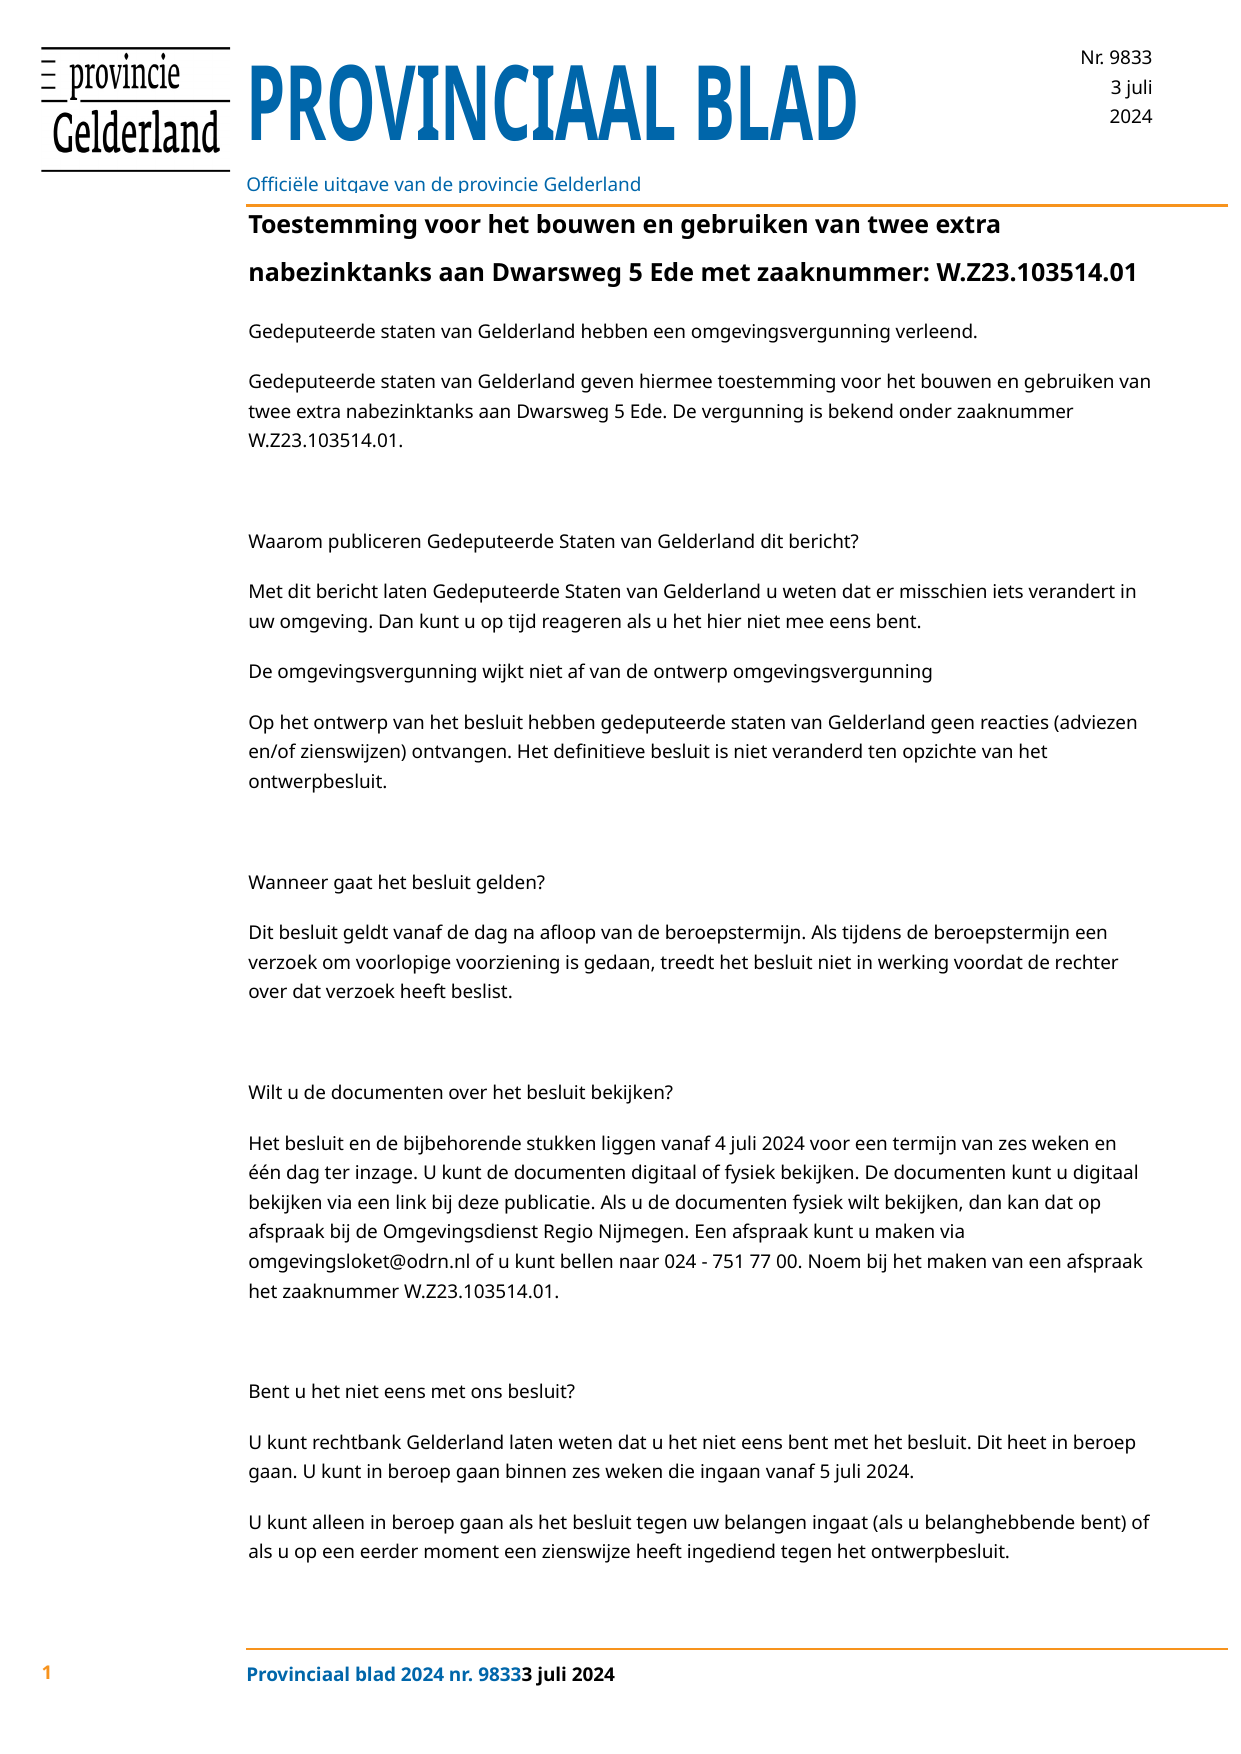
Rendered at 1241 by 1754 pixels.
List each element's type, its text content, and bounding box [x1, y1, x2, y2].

text Wilt u de documenten over het besluit bekijken? [248, 1079, 1152, 1105]
text Waarom publiceren Gedeputeerde Staten van Gelderland dit bericht? [248, 528, 1152, 554]
text Toestemming voor het bouwen en gebruiken van twee extra nabezinktanks aan Dwarsweg 5 Ede met zaaknummer: W.Z23.103514.01 [248, 207, 1152, 288]
text Gedeputeerde staten van Gelderland geven hiermee toestemming voor het bouwen en gebruiken van twee extra nabezinktanks aan Dwarsweg 5 Ede. De vergunning is bekend onder zaaknummer W.Z23.103514.01. [248, 368, 1152, 453]
text Op het ontwerp van het besluit hebben gedeputeerde staten van Gelderland geen reacties (adviezen en/of zienswijzen) ontvangen. Het definitieve besluit is niet veranderd ten opzichte van het ontwerpbesluit. [248, 709, 1152, 794]
text Met dit bericht laten Gedeputeerde Staten van Gelderland u weten dat er misschien iets verandert in uw omgeving. Dan kunt u op tijd reageren als u het hier niet mee eens bent. [248, 579, 1152, 634]
text De omgevingsvergunning wijkt niet af van de ontwerp omgevingsvergunning [248, 659, 1152, 684]
picture [41, 47, 231, 172]
text Bent u het niet eens met ons besluit? [248, 1379, 1152, 1404]
text U kunt rechtbank Gelderland laten weten dat u het niet eens bent met het besluit. Dit heet in beroep gaan. U kunt in beroep gaan binnen zes weken die ingaan vanaf 5 juli 2024. [248, 1429, 1152, 1484]
text Het besluit en de bijbehorende stukken liggen vanaf 4 juli 2024 voor een termijn van zes weken en één dag ter inzage. U kunt de documenten digitaal of fysiek bekijken. De documenten kunt u digitaal bekijken via een link bij deze publicatie. Als u de documenten fysiek wilt bekijken, dan kan dat op afspraak bij de Omgevingsdienst Regio Nijmegen. Een afspraak kunt u maken via omgevingsloket@odrn.nl of u kunt bellen naar 024 - 751 77 00. Noem bij het maken van een afspraak het zaaknummer W.Z23.103514.01. [248, 1130, 1152, 1304]
text Dit besluit geldt vanaf de dag na afloop van de beroepstermijn. Als tijdens de beroepstermijn een verzoek om voorlopige voorziening is gedaan, treedt het besluit niet in werking voordat de rechter over dat verzoek heeft beslist. [248, 919, 1152, 1004]
text Wanneer gaat het besluit gelden? [248, 869, 1152, 895]
text Gedeputeerde staten van Gelderland hebben een omgevingsvergunning verleend. [248, 318, 1152, 344]
text U kunt alleen in beroep gaan als het besluit tegen uw belangen ingaat (als u belanghebbende bent) of als u op een eerder moment een zienswijze heeft ingediend tegen het ontwerpbesluit. [248, 1509, 1152, 1564]
